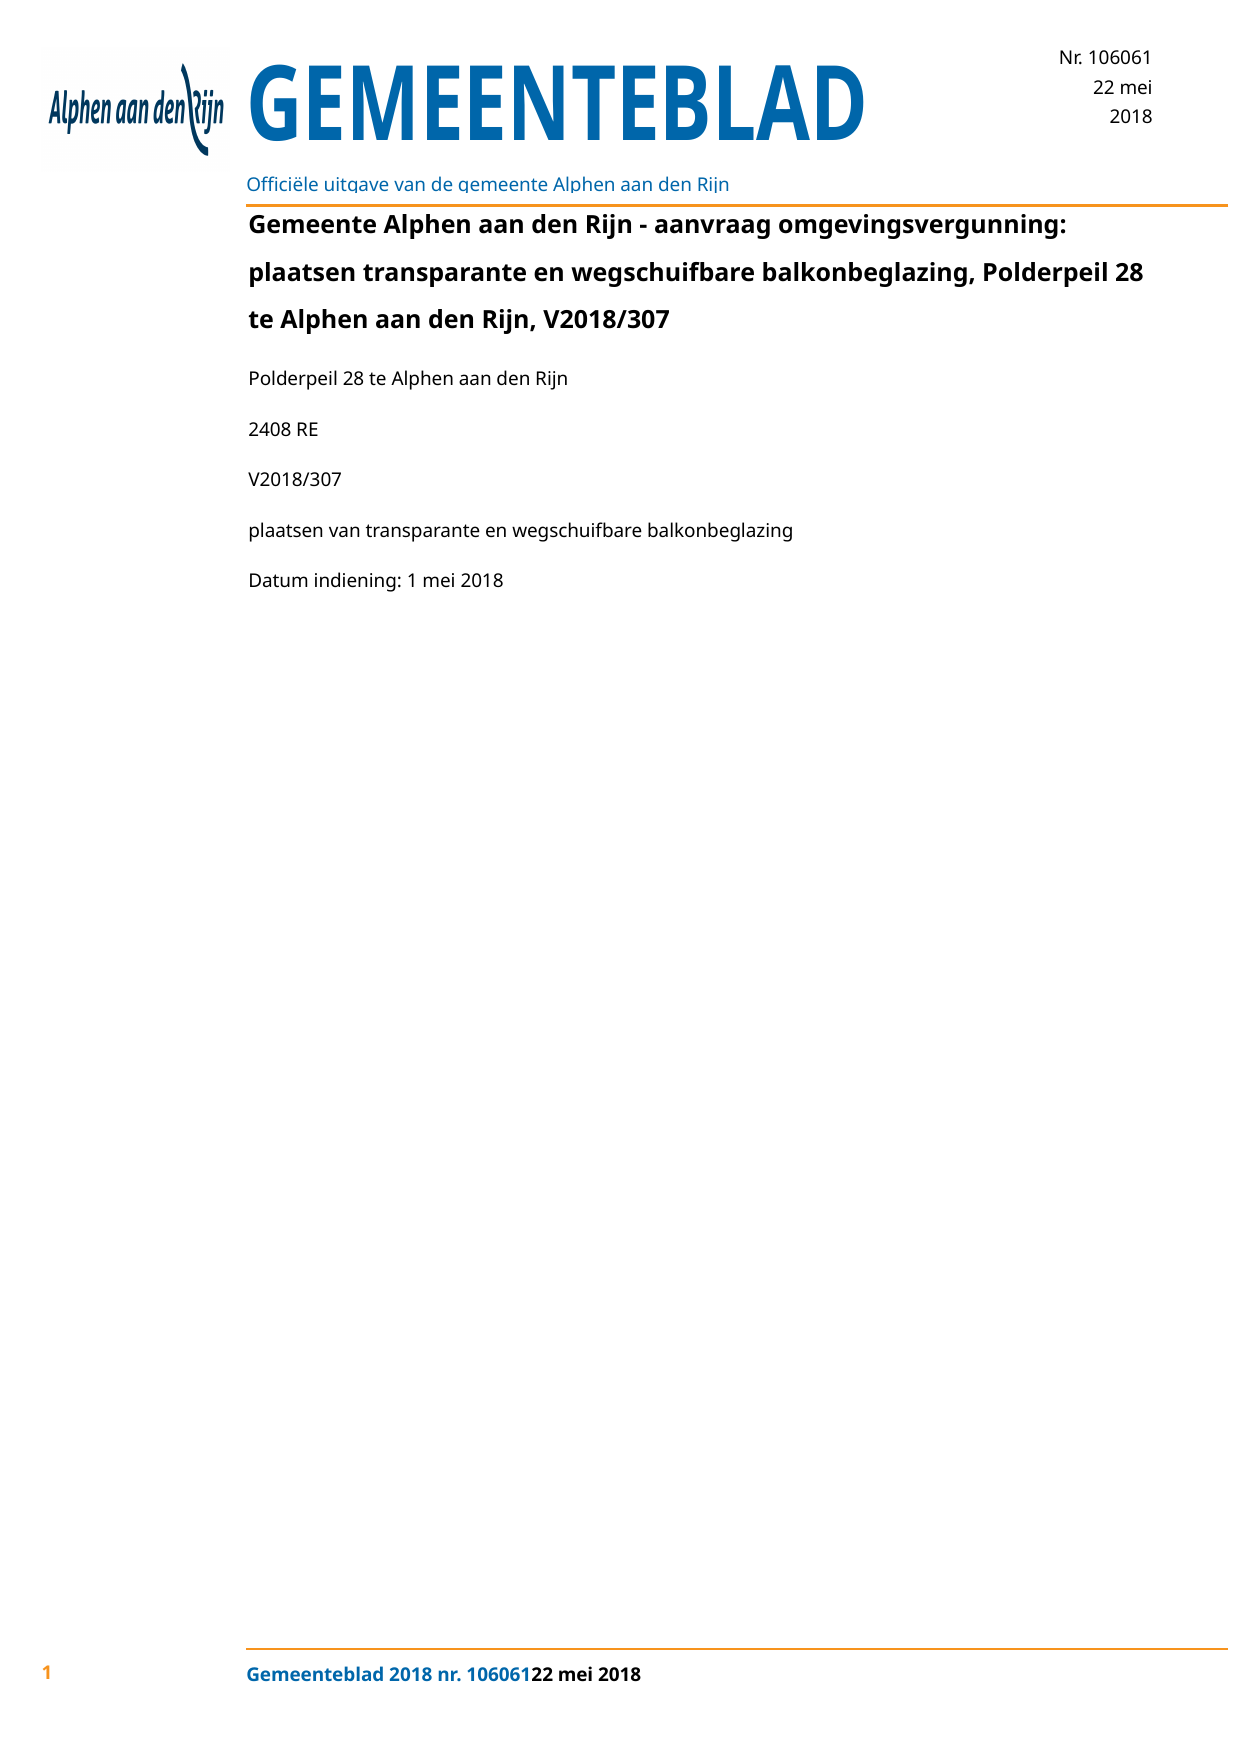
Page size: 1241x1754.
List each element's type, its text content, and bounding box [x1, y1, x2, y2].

text Gemeente Alphen aan den Rijn - aanvraag omgevingsvergunning: plaatsen transparante en wegschuifbare balkonbeglazing, Polderpeil 28 te Alphen aan den Rijn, V2018/307 [248, 207, 1152, 336]
text plaatsen van transparante en wegschuifbare balkonbeglazing [248, 517, 1152, 542]
text Polderpeil 28 te Alphen aan den Rijn [248, 366, 1152, 391]
text 2408 RE [248, 416, 1152, 442]
text Datum indiening: 1 mei 2018 [248, 567, 1152, 593]
picture [41, 47, 231, 172]
text V2018/307 [248, 466, 1152, 492]
